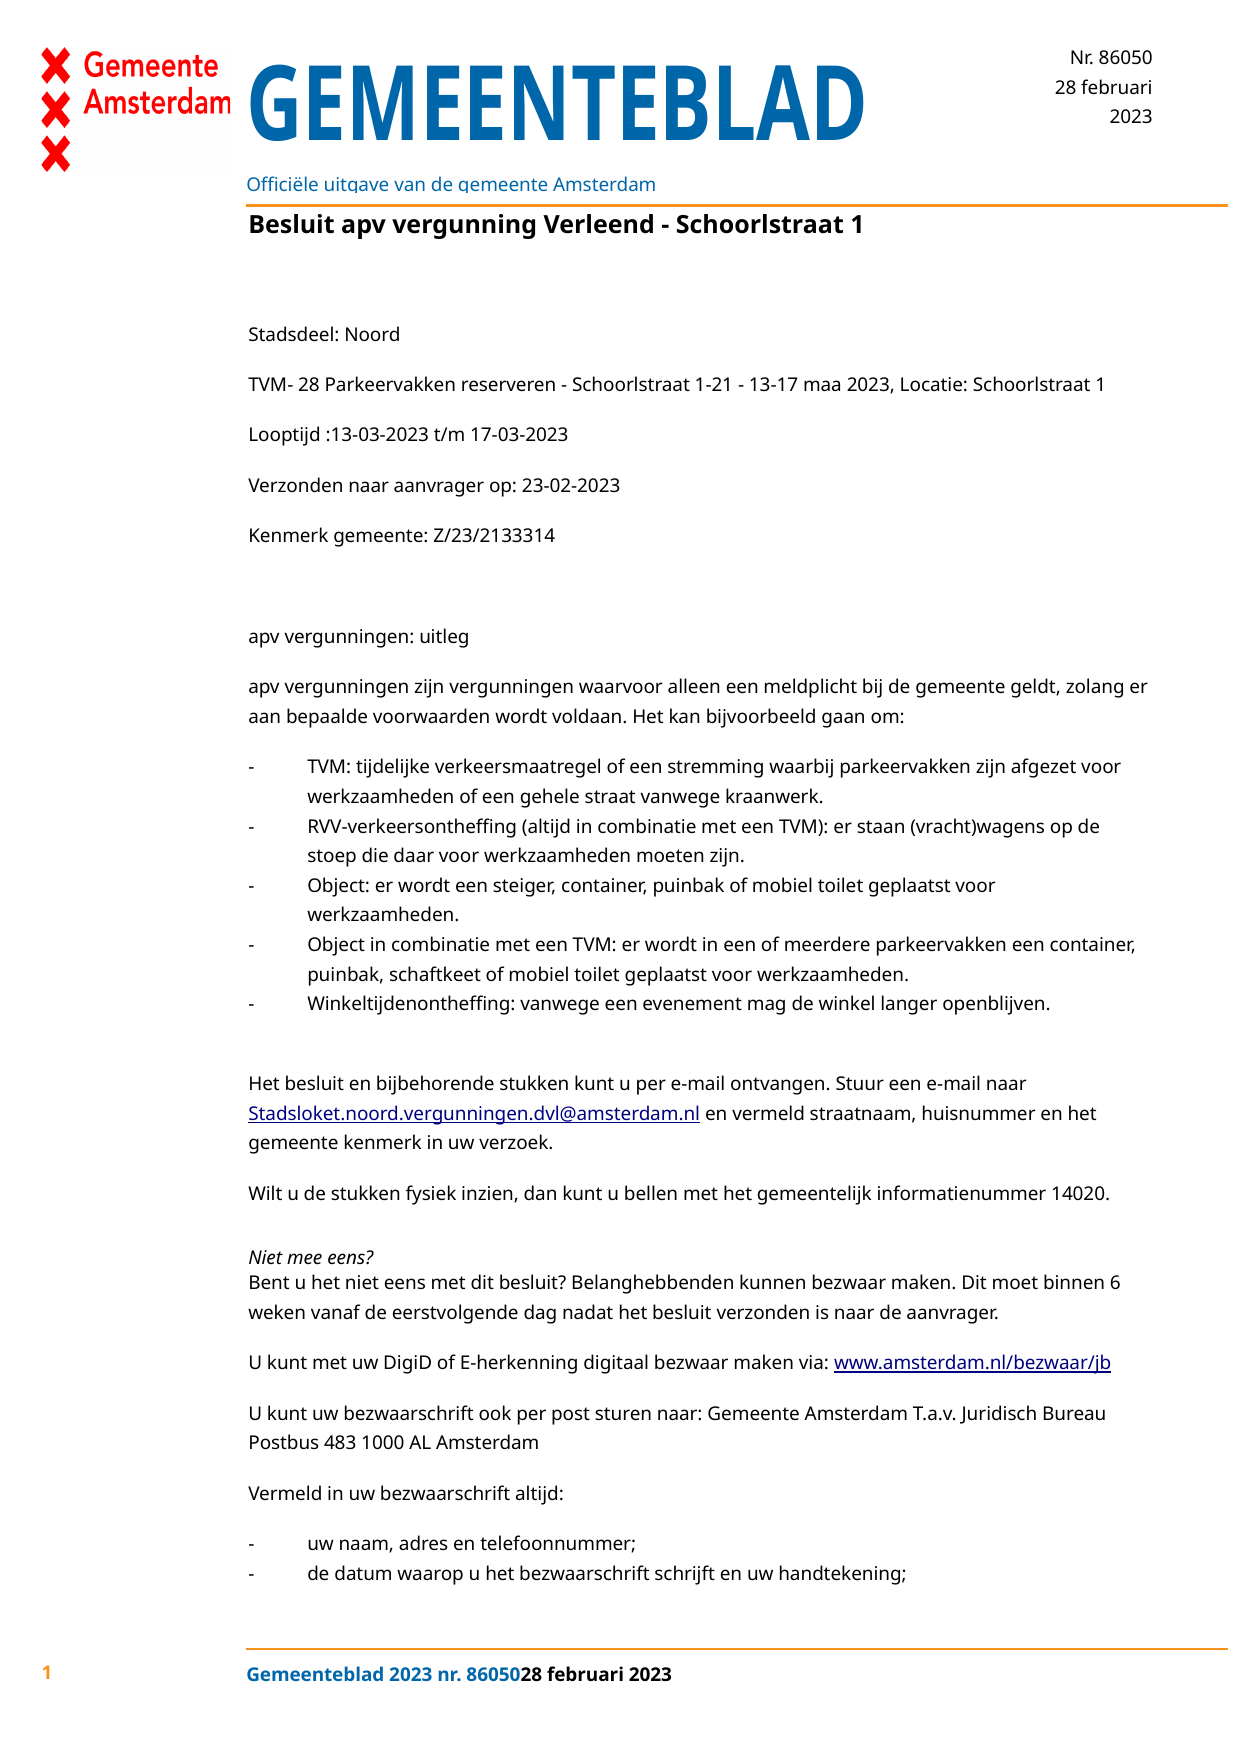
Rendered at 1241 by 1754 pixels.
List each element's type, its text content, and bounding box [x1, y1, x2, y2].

list TVM: tijdelijke verkeersmaatregel of een stremming waarbij parkeervakken zijn afgezet voor werkzaamheden of een gehele straat vanwege kraanwerk. [248, 754, 1152, 809]
text Kenmerk gemeente: Z/23/2133314 [248, 522, 1152, 548]
picture [41, 47, 231, 172]
text apv vergunningen zijn vergunningen waarvoor alleen een meldplicht bij de gemeente geldt, zolang er aan bepaalde voorwaarden wordt voldaan. Het kan bijvoorbeeld gaan om: [248, 674, 1152, 729]
list Object: er wordt een steiger, container, puinbak of mobiel toilet geplaatst voor werkzaamheden. [248, 872, 1152, 927]
text Vermeld in uw bezwaarschrift altijd: [248, 1480, 1152, 1506]
list RVV-verkeersontheffing (altijd in combinatie met een TVM): er staan (vracht)wagens op de stoep die daar voor werkzaamheden moeten zijn. [248, 813, 1152, 868]
text Looptijd :13-03-2023 t/m 17-03-2023 [248, 422, 1152, 447]
text TVM- 28 Parkeervakken reserveren - Schoorlstraat 1-21 - 13-17 maa 2023, Locatie: Schoorlstraat 1 [248, 371, 1152, 397]
list de datum waarop u het bezwaarschrift schrijft en uw handtekening; [248, 1560, 1152, 1586]
list Winkeltijdenontheffing: vanwege een evenement mag de winkel langer openblijven. [248, 990, 1152, 1016]
text Verzonden naar aanvrager op: 23-02-2023 [248, 472, 1152, 498]
text Bent u het niet eens met dit besluit? Belanghebbenden kunnen bezwaar maken. Dit moet binnen 6 weken vanaf de eerstvolgende dag nadat het besluit verzonden is naar de aanvrager. [248, 1269, 1152, 1325]
list uw naam, adres en telefoonnummer; [248, 1530, 1152, 1556]
text Het besluit en bijbehorende stukken kunt u per e-mail ontvangen. Stuur een e-mail naar Stadsloket.noord.vergunningen.dvl@amsterdam.nl en vermeld straatnaam, huisnummer en het gemeente kenmerk in uw verzoek. [248, 1070, 1152, 1155]
text Stadsdeel: Noord [248, 321, 1152, 346]
text apv vergunningen: uitleg [248, 623, 1152, 649]
list Object in combinatie met een TVM: er wordt in een of meerdere parkeervakken een container, puinbak, schaftkeet of mobiel toilet geplaatst voor werkzaamheden. [248, 931, 1152, 986]
text U kunt met uw DigiD of E-herkenning digitaal bezwaar maken via: www.amsterdam.nl/bezwaar/jb [248, 1349, 1152, 1375]
text Wilt u de stukken fysiek inzien, dan kunt u bellen met het gemeentelijk informatienummer 14020. [248, 1180, 1152, 1206]
text Niet mee eens? [248, 1244, 1152, 1269]
text U kunt uw bezwaarschrift ook per post sturen naar: Gemeente Amsterdam T.a.v. Juridisch Bureau Postbus 483 1000 AL Amsterdam [248, 1400, 1152, 1455]
text Besluit apv vergunning Verleend - Schoorlstraat 1 [248, 207, 1152, 241]
